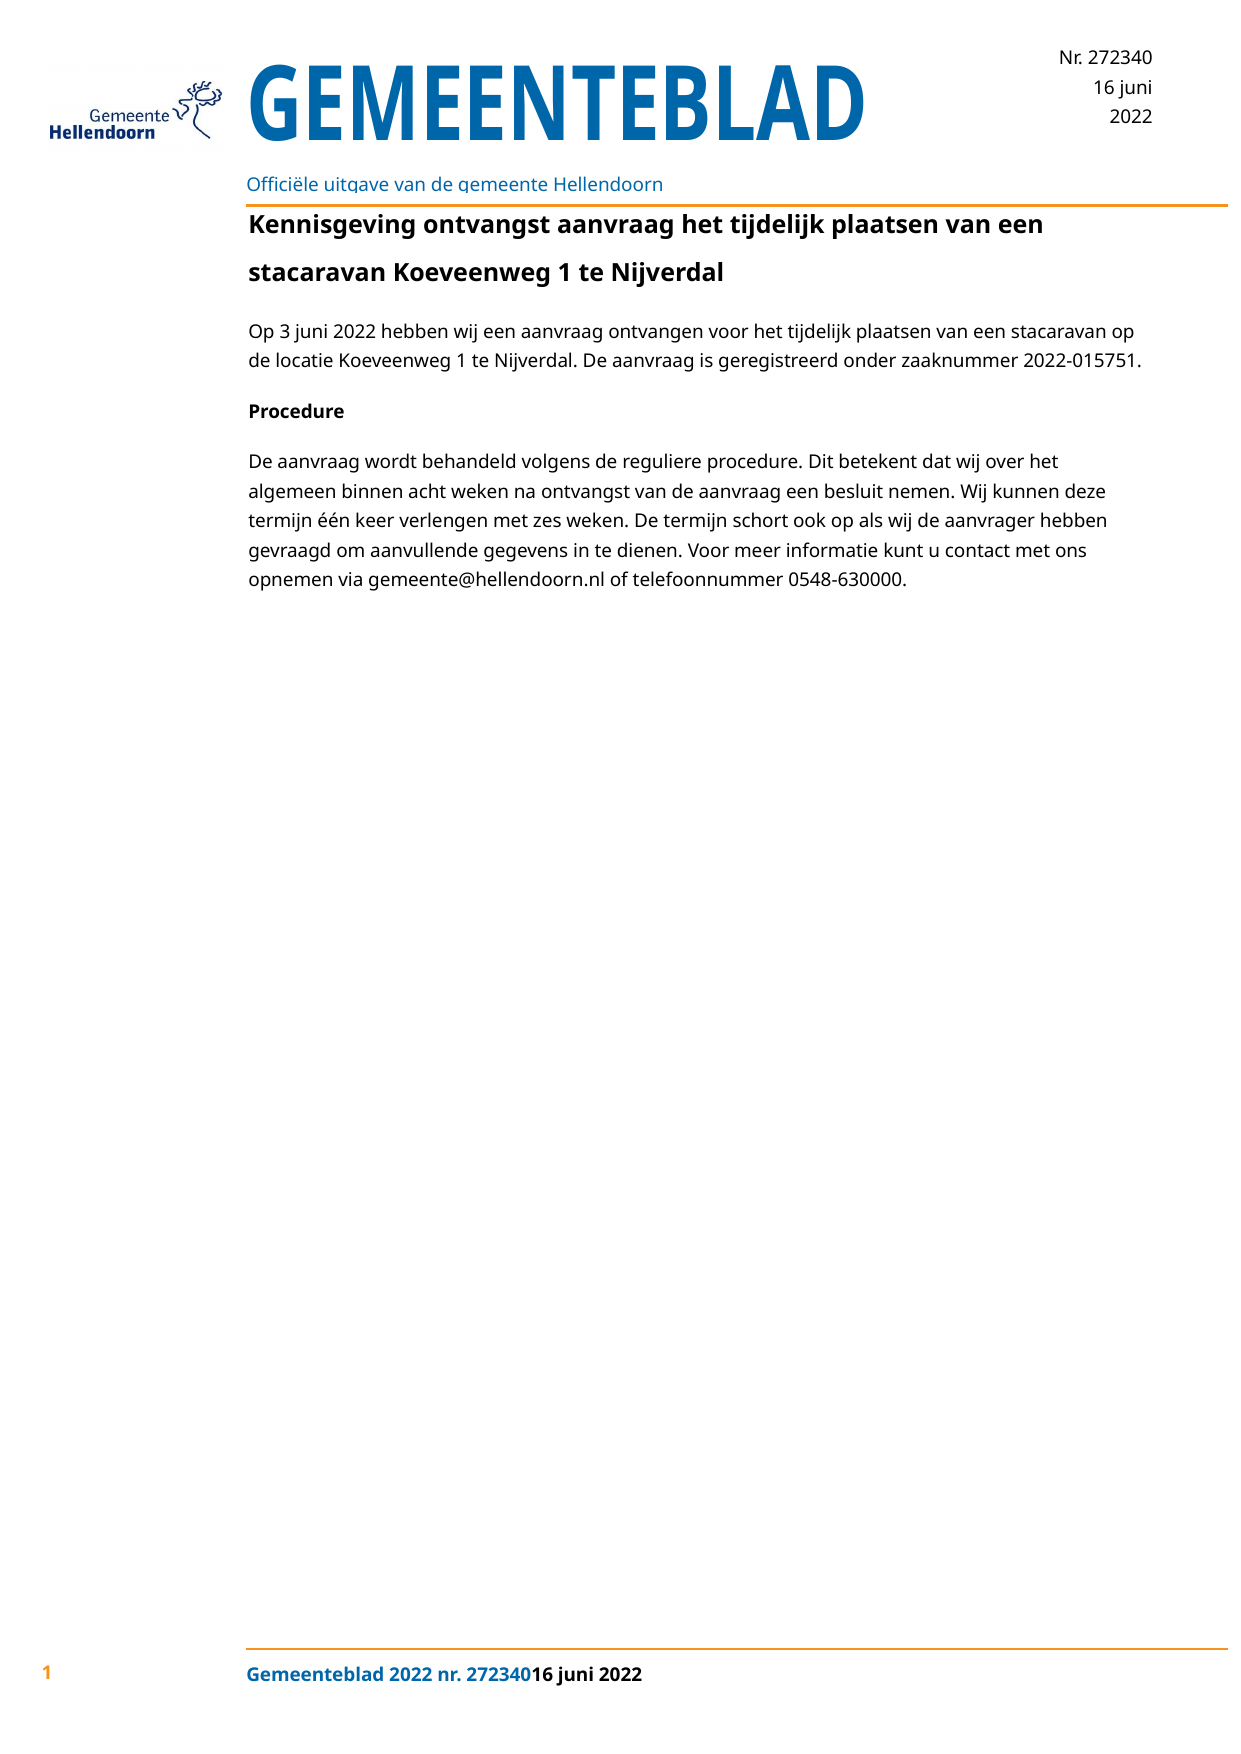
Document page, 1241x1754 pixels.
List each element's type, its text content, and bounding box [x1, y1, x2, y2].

text Procedure [248, 398, 1152, 424]
picture [41, 47, 231, 172]
text Kennisgeving ontvangst aanvraag het tijdelijk plaatsen van een stacaravan Koeveenweg 1 te Nijverdal [248, 207, 1152, 288]
text Op 3 juni 2022 hebben wij een aanvraag ontvangen voor het tijdelijk plaatsen van een stacaravan op de locatie Koeveenweg 1 te Nijverdal. De aanvraag is geregistreerd onder zaaknummer 2022-015751. [248, 318, 1152, 373]
text De aanvraag wordt behandeld volgens de reguliere procedure. Dit betekent dat wij over het algemeen binnen acht weken na ontvangst van de aanvraag een besluit nemen. Wij kunnen deze termijn één keer verlengen met zes weken. De termijn schort ook op als wij de aanvrager hebben gevraagd om aanvullende gegevens in te dienen. Voor meer informatie kunt u contact met ons opnemen via gemeente@hellendoorn.nl of telefoonnummer 0548-630000. [248, 448, 1152, 592]
